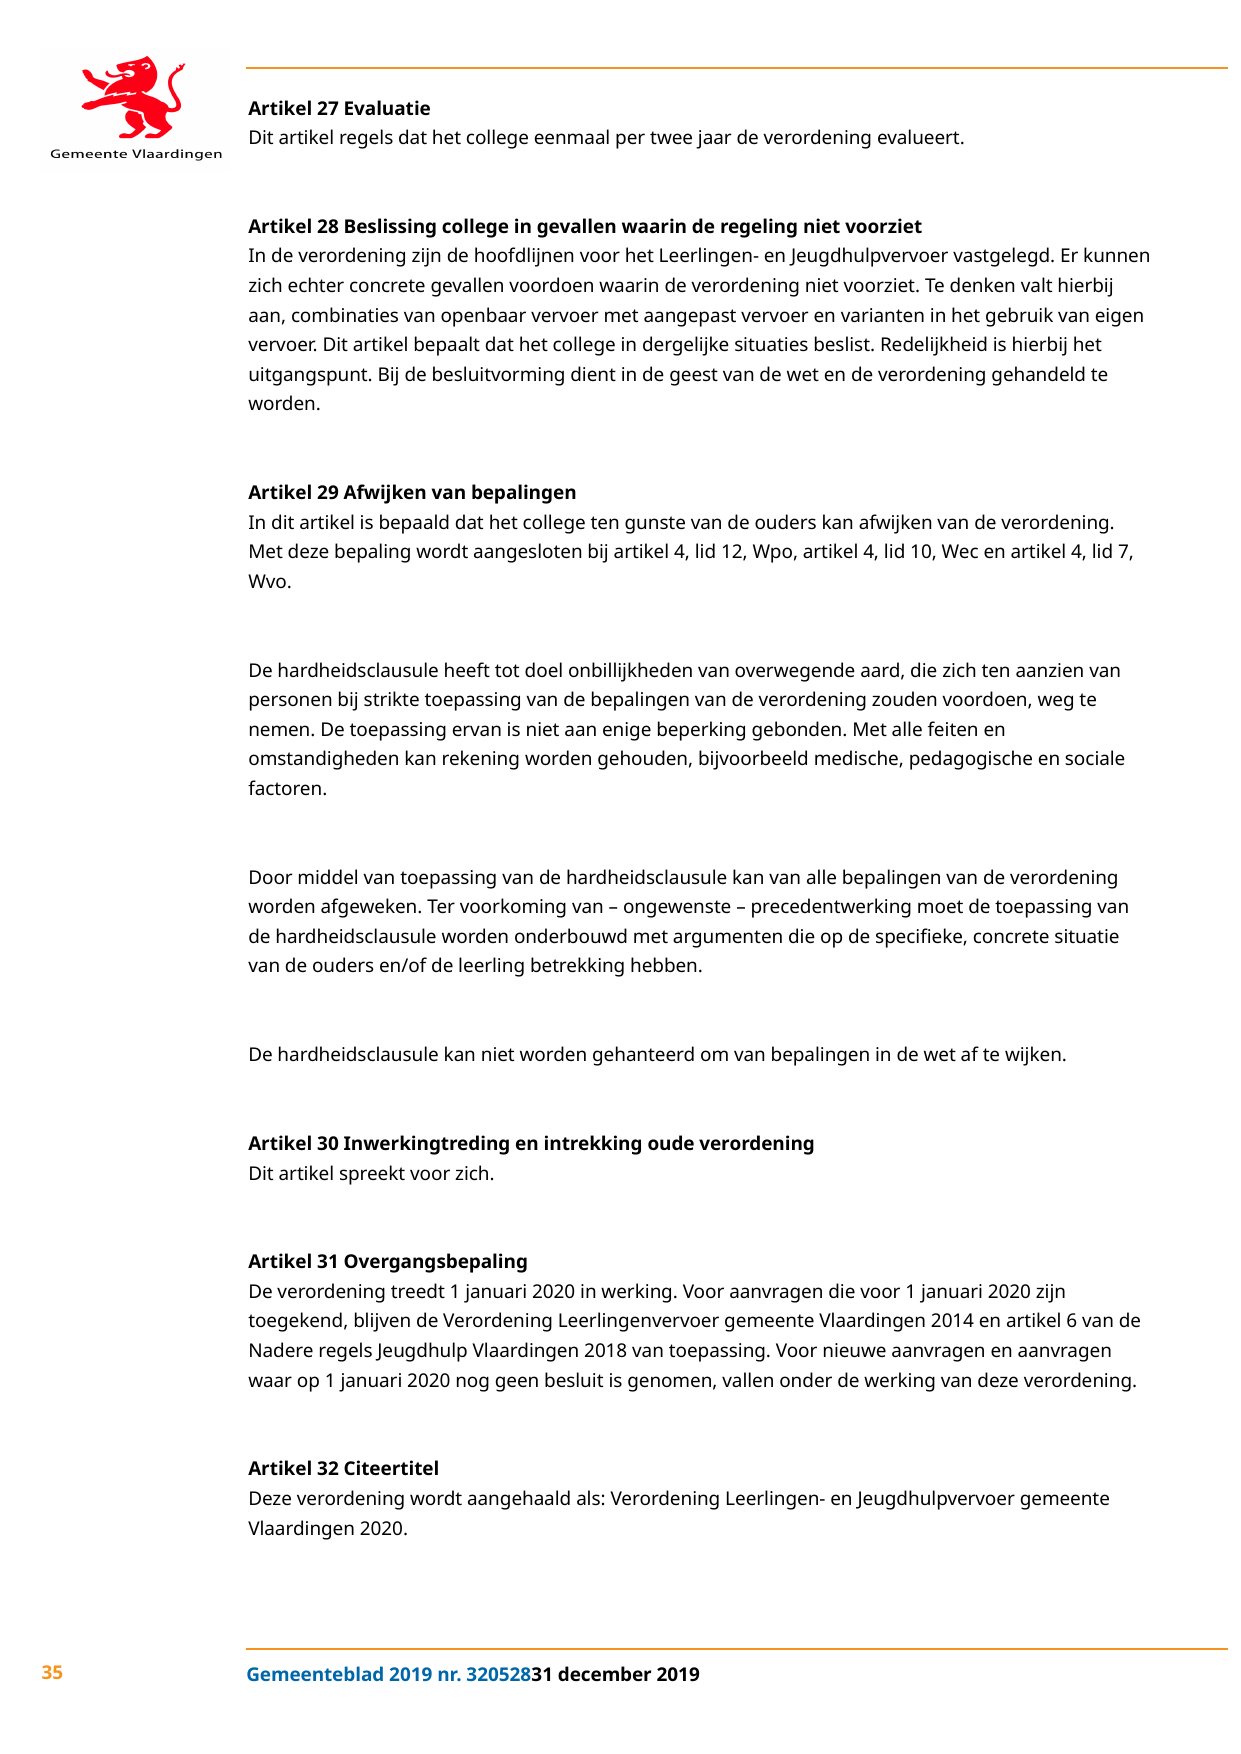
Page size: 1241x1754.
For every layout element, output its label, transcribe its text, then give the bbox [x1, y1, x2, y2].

text Artikel 30 Inwerkingtreding en intrekking oude verordening [248, 1130, 1152, 1156]
text Artikel 32 Citeertitel [248, 1456, 1152, 1481]
text Deze verordening wordt aangehaald als: Verordening Leerlingen- en Jeugdhulpvervoer gemeente Vlaardingen 2020. [248, 1485, 1152, 1541]
text Dit artikel regels dat het college eenmaal per twee jaar de verordening evalueert. [248, 124, 1152, 150]
text Artikel 29 Afwijken van bepalingen [248, 479, 1152, 505]
text Artikel 28 Beslissing college in gevallen waarin de regeling niet voorziet [248, 213, 1152, 239]
text In dit artikel is bepaald dat het college ten gunste van de ouders kan afwijken van de verordening. Met deze bepaling wordt aangesloten bij artikel 4, lid 12, Wpo, artikel 4, lid 10, Wec en artikel 4, lid 7, Wvo. [248, 509, 1152, 594]
text De hardheidsclausule kan niet worden gehanteerd om van bepalingen in de wet af te wijken. [248, 1041, 1152, 1067]
picture [41, 47, 231, 172]
text De verordening treedt 1 januari 2020 in werking. Voor aanvragen die voor 1 januari 2020 zijn toegekend, blijven de Verordening Leerlingenvervoer gemeente Vlaardingen 2014 en artikel 6 van de Nadere regels Jeugdhulp Vlaardingen 2018 van toepassing. Voor nieuwe aanvragen en aanvragen waar op 1 januari 2020 nog geen besluit is genomen, vallen onder de werking van deze verordening. [248, 1278, 1152, 1393]
text Dit artikel spreekt voor zich. [248, 1160, 1152, 1186]
text Artikel 27 Evaluatie [248, 95, 1152, 121]
text Door middel van toepassing van de hardheidsclausule kan van alle bepalingen van de verordening worden afgeweken. Ter voorkoming van – ongewenste – precedentwerking moet de toepassing van de hardheidsclausule worden onderbouwd met argumenten die op de specifieke, concrete situatie van de ouders en/of de leerling betrekking hebben. [248, 864, 1152, 978]
text In de verordening zijn de hoofdlijnen voor het Leerlingen- en Jeugdhulpvervoer vastgelegd. Er kunnen zich echter concrete gevallen voordoen waarin de verordening niet voorziet. Te denken valt hierbij aan, combinaties van openbaar vervoer met aangepast vervoer en varianten in het gebruik van eigen vervoer. Dit artikel bepaalt dat het college in dergelijke situaties beslist. Redelijkheid is hierbij het uitgangspunt. Bij de besluitvorming dient in de geest van de wet en de verordening gehandeld te worden. [248, 243, 1152, 416]
text Artikel 31 Overgangsbepaling [248, 1248, 1152, 1274]
text De hardheidsclausule heeft tot doel onbillijkheden van overwegende aard, die zich ten aanzien van personen bij strikte toepassing van de bepalingen van de verordening zouden voordoen, weg te nemen. De toepassing ervan is niet aan enige beperking gebonden. Met alle feiten en omstandigheden kan rekening worden gehouden, bijvoorbeeld medische, pedagogische en sociale factoren. [248, 657, 1152, 801]
